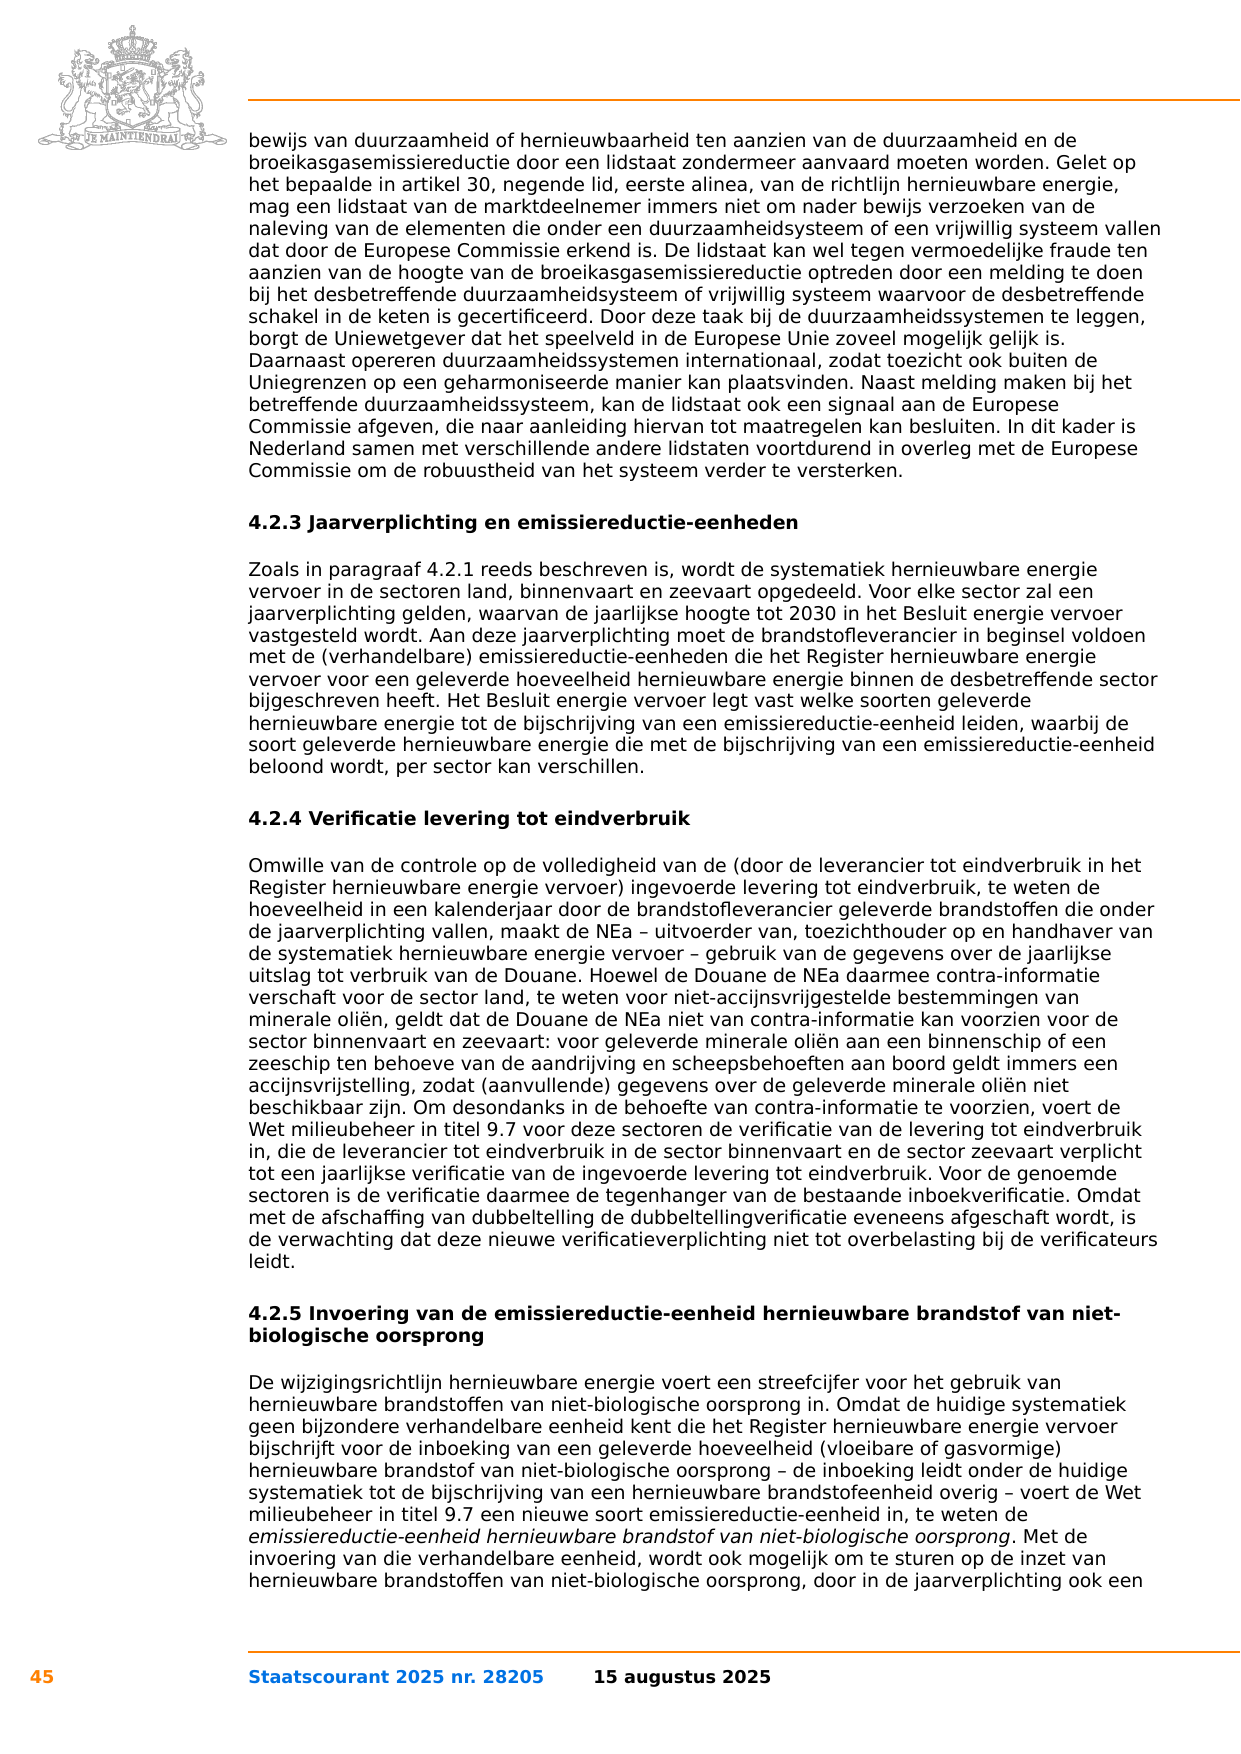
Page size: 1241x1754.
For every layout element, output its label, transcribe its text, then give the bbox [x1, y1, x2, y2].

subtitle 4.2.4 Verificatie levering tot eindverbruik [248, 808, 1163, 830]
subtitle 4.2.5 Invoering van de emissiereductie-eenheid hernieuwbare brandstof van niet-biologische oorsprong [248, 1303, 1163, 1347]
text De wijzigingsrichtlijn hernieuwbare energie voert een streefcijfer voor het gebruik van hernieuwbare brandstoffen van niet-biologische oorsprong in. Omdat de huidige systematiek geen bijzondere verhandelbare eenheid kent die het Register hernieuwbare energie vervoer bijschrijft voor de inboeking van een geleverde hoeveelheid (vloeibare of gasvormige) hernieuwbare brandstof van niet-biologische oorsprong – de inboeking leidt onder de huidige systematiek tot de bijschrijving van een hernieuwbare brandstofeenheid overig – voert de Wet milieubeheer in titel 9.7 een nieuwe soort emissiereductie-eenheid in, te weten de emissiereductie-eenheid hernieuwbare brandstof van niet-biologische oorsprong. Met de invoering van die verhandelbare eenheid, wordt ook mogelijk om te sturen op de inzet van hernieuwbare brandstoffen van niet-biologische oorsprong, door in de jaarverplichting ook een [248, 1372, 1163, 1592]
subtitle 4.2.3 Jaarverplichting en emissiereductie-eenheden [248, 512, 1163, 533]
text bewijs van duurzaamheid of hernieuwbaarheid ten aanzien van de duurzaamheid en de broeikasgasemissiereductie door een lidstaat zondermeer aanvaard moeten worden. Gelet op het bepaalde in artikel 30, negende lid, eerste alinea, van de richtlijn hernieuwbare energie, mag een lidstaat van de marktdeelnemer immers niet om nader bewijs verzoeken van de naleving van de elementen die onder een duurzaamheidsysteem of een vrijwillig systeem vallen dat door de Europese Commissie erkend is. De lidstaat kan wel tegen vermoedelijke fraude ten aanzien van de hoogte van de broeikasgasemissiereductie optreden door een melding te doen bij het desbetreffende duurzaamheidsysteem of vrijwillig systeem waarvoor de desbetreffende schakel in de keten is gecertificeerd. Door deze taak bij de duurzaamheidssystemen te leggen, borgt de Uniewetgever dat het speelveld in de Europese Unie zoveel mogelijk gelijk is. Daarnaast opereren duurzaamheidssystemen internationaal, zodat toezicht ook buiten de Uniegrenzen op een geharmoniseerde manier kan plaatsvinden. Naast melding maken bij het betreffende duurzaamheidssysteem, kan de lidstaat ook een signaal aan de Europese Commissie afgeven, die naar aanleiding hiervan tot maatregelen kan besluiten. In dit kader is Nederland samen met verschillende andere lidstaten voortdurend in overleg met de Europese Commissie om de robuustheid van het systeem verder te versterken. [248, 130, 1163, 482]
text Zoals in paragraaf 4.2.1 reeds beschreven is, wordt de systematiek hernieuwbare energie vervoer in de sectoren land, binnenvaart en zeevaart opgedeeld. Voor elke sector zal een jaarverplichting gelden, waarvan de jaarlijkse hoogte tot 2030 in het Besluit energie vervoer vastgesteld wordt. Aan deze jaarverplichting moet de brandstofleverancier in beginsel voldoen met de (verhandelbare) emissiereductie-eenheden die het Register hernieuwbare energie vervoer voor een geleverde hoeveelheid hernieuwbare energie binnen de desbetreffende sector bijgeschreven heeft. Het Besluit energie vervoer legt vast welke soorten geleverde hernieuwbare energie tot de bijschrijving van een emissiereductie-eenheid leiden, waarbij de soort geleverde hernieuwbare energie die met de bijschrijving van een emissiereductie-eenheid beloond wordt, per sector kan verschillen. [248, 558, 1163, 778]
text Omwille van de controle op de volledigheid van de (door de leverancier tot eindverbruik in het Register hernieuwbare energie vervoer) ingevoerde levering tot eindverbruik, te weten de hoeveelheid in een kalenderjaar door de brandstofleverancier geleverde brandstoffen die onder de jaarverplichting vallen, maakt de NEa – uitvoerder van, toezichthouder op en handhaver van de systematiek hernieuwbare energie vervoer – gebruik van de gegevens over de jaarlijkse uitslag tot verbruik van de Douane. Hoewel de Douane de NEa daarmee contra-informatie verschaft voor de sector land, te weten voor niet-accijnsvrijgestelde bestemmingen van minerale oliën, geldt dat de Douane de NEa niet van contra-informatie kan voorzien voor de sector binnenvaart en zeevaart: voor geleverde minerale oliën aan een binnenschip of een zeeschip ten behoeve van de aandrijving en scheepsbehoeften aan boord geldt immers een accijnsvrijstelling, zodat (aanvullende) gegevens over de geleverde minerale oliën niet beschikbaar zijn. Om desondanks in de behoefte van contra-informatie te voorzien, voert de Wet milieubeheer in titel 9.7 voor deze sectoren de verificatie van de levering tot eindverbruik in, die de leverancier tot eindverbruik in de sector binnenvaart en de sector zeevaart verplicht tot een jaarlijkse verificatie van de ingevoerde levering tot eindverbruik. Voor de genoemde sectoren is de verificatie daarmee de tegenhanger van de bestaande inboekverificatie. Omdat met de afschaffing van dubbeltelling de dubbeltellingverificatie eveneens afgeschaft wordt, is de verwachting dat deze nieuwe verificatieverplichting niet tot overbelasting bij de verificateurs leidt. [248, 855, 1163, 1273]
picture [38, 25, 227, 150]
